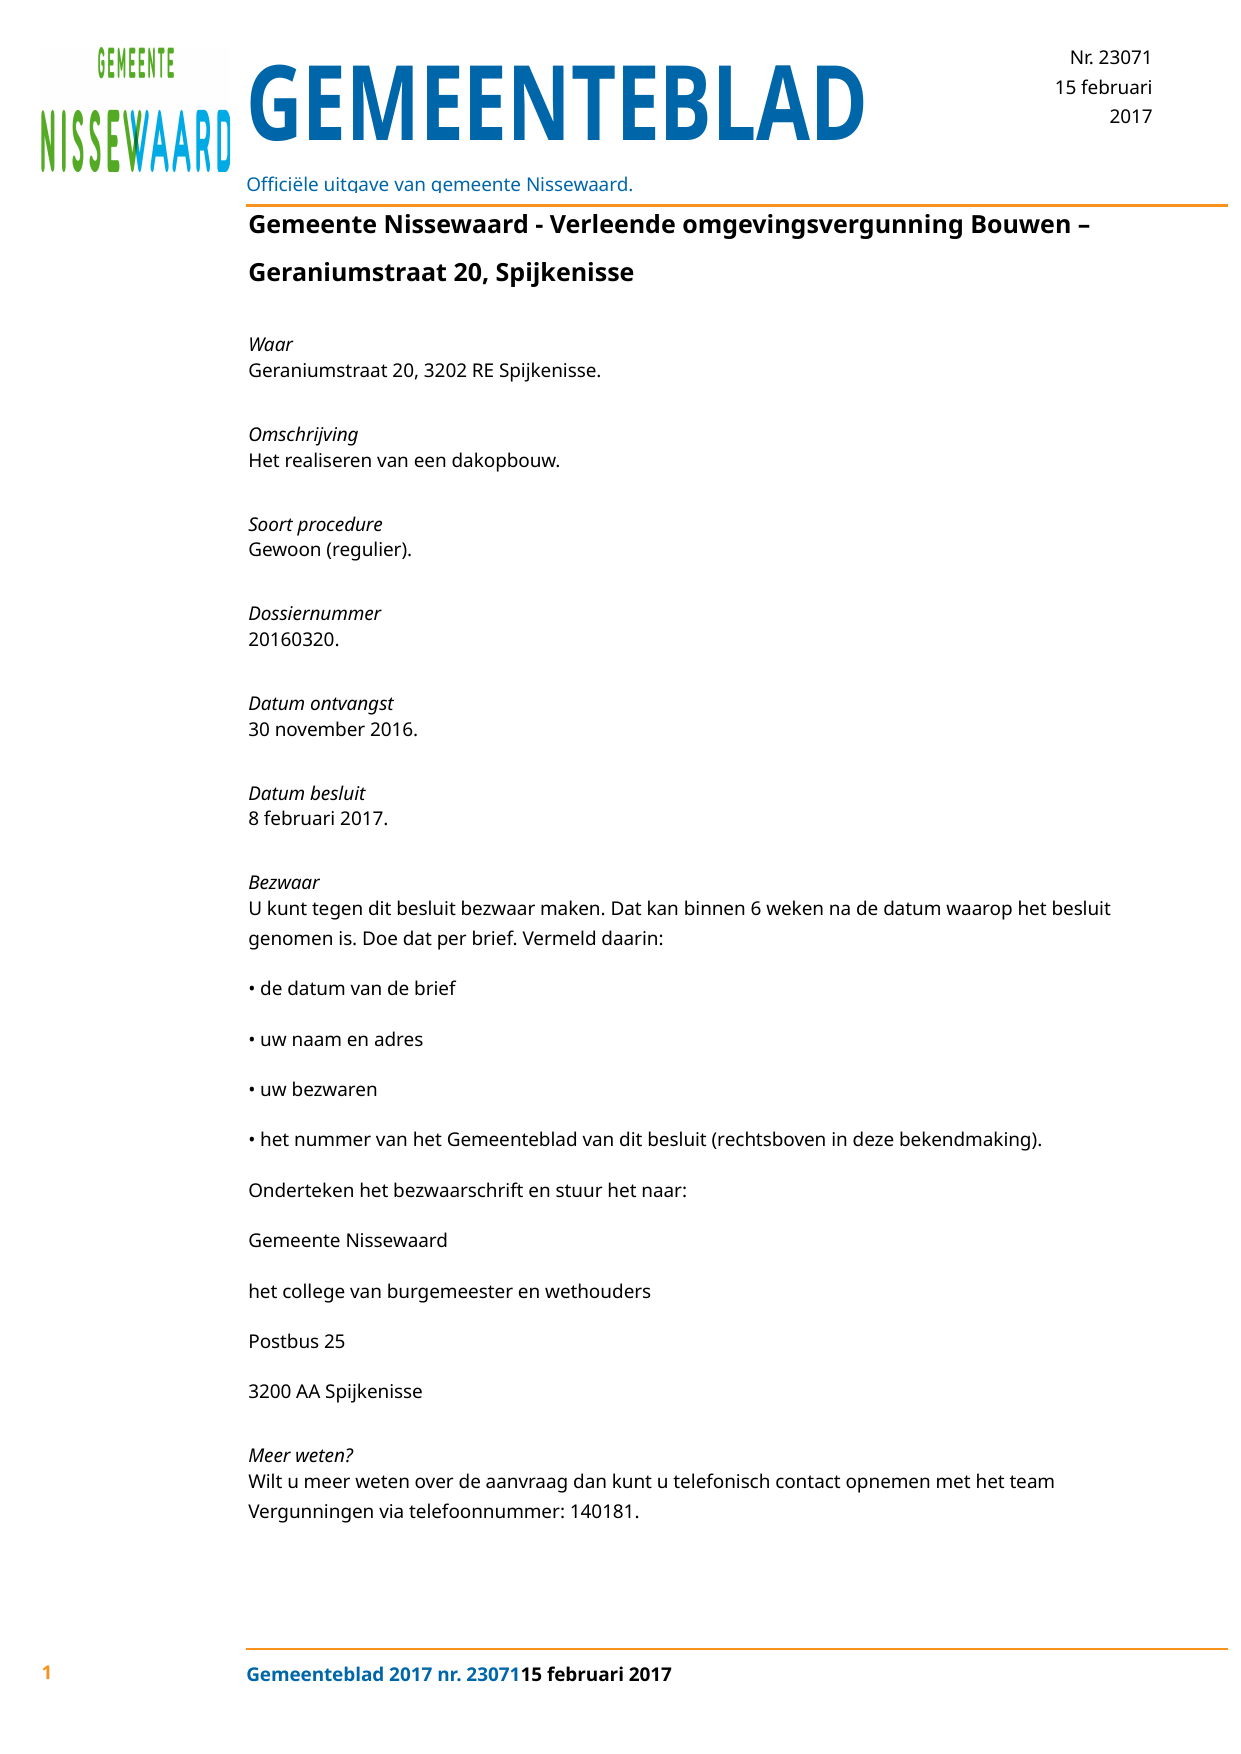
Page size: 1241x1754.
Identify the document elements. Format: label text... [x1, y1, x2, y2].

text Onderteken het bezwaarschrift en stuur het naar: [248, 1177, 1152, 1203]
text Bezwaar [248, 869, 1152, 895]
text Gewoon (regulier). [248, 537, 1152, 562]
text • het nummer van het Gemeenteblad van dit besluit (rechtsboven in deze bekendmaking). [248, 1127, 1152, 1152]
picture [222, 122, 227, 160]
picture [200, 151, 206, 172]
text Geraniumstraat 20, 3202 RE Spijkenisse. [248, 357, 1152, 383]
text Dossiernummer [248, 601, 1152, 626]
picture [176, 157, 187, 172]
text U kunt tegen dit besluit bezwaar maken. Dat kan binnen 6 weken na de datum waarop het besluit genomen is. Doe dat per brief. Vermeld daarin: [248, 895, 1152, 951]
text Postbus 25 [248, 1328, 1152, 1354]
text Waar [248, 331, 1152, 357]
text 20160320. [248, 626, 1152, 652]
text • uw naam en adres [248, 1026, 1152, 1051]
picture [154, 157, 165, 172]
text Het realiseren van een dakopbouw. [248, 447, 1152, 473]
text 3200 AA Spijkenisse [248, 1379, 1152, 1404]
text • uw bezwaren [248, 1076, 1152, 1102]
text Meer weten? [248, 1443, 1152, 1468]
text Datum ontvangst [248, 690, 1152, 716]
text Gemeente Nissewaard - Verleende omgevingsvergunning Bouwen – Geraniumstraat 20, Spijkenisse [248, 207, 1152, 288]
text het college van burgemeester en wethouders [248, 1278, 1152, 1303]
text Soort procedure [248, 511, 1152, 537]
text 8 februari 2017. [248, 806, 1152, 831]
picture [201, 122, 206, 138]
text • de datum van de brief [248, 975, 1152, 1001]
text Omschrijving [248, 421, 1152, 447]
picture [41, 47, 231, 172]
text 30 november 2016. [248, 716, 1152, 742]
text Wilt u meer weten over de aanvraag dan kunt u telefonisch contact opnemen met het team Vergunningen via telefoonnummer: 140181. [248, 1468, 1152, 1524]
text Datum besluit [248, 780, 1152, 806]
text Gemeente Nissewaard [248, 1227, 1152, 1253]
